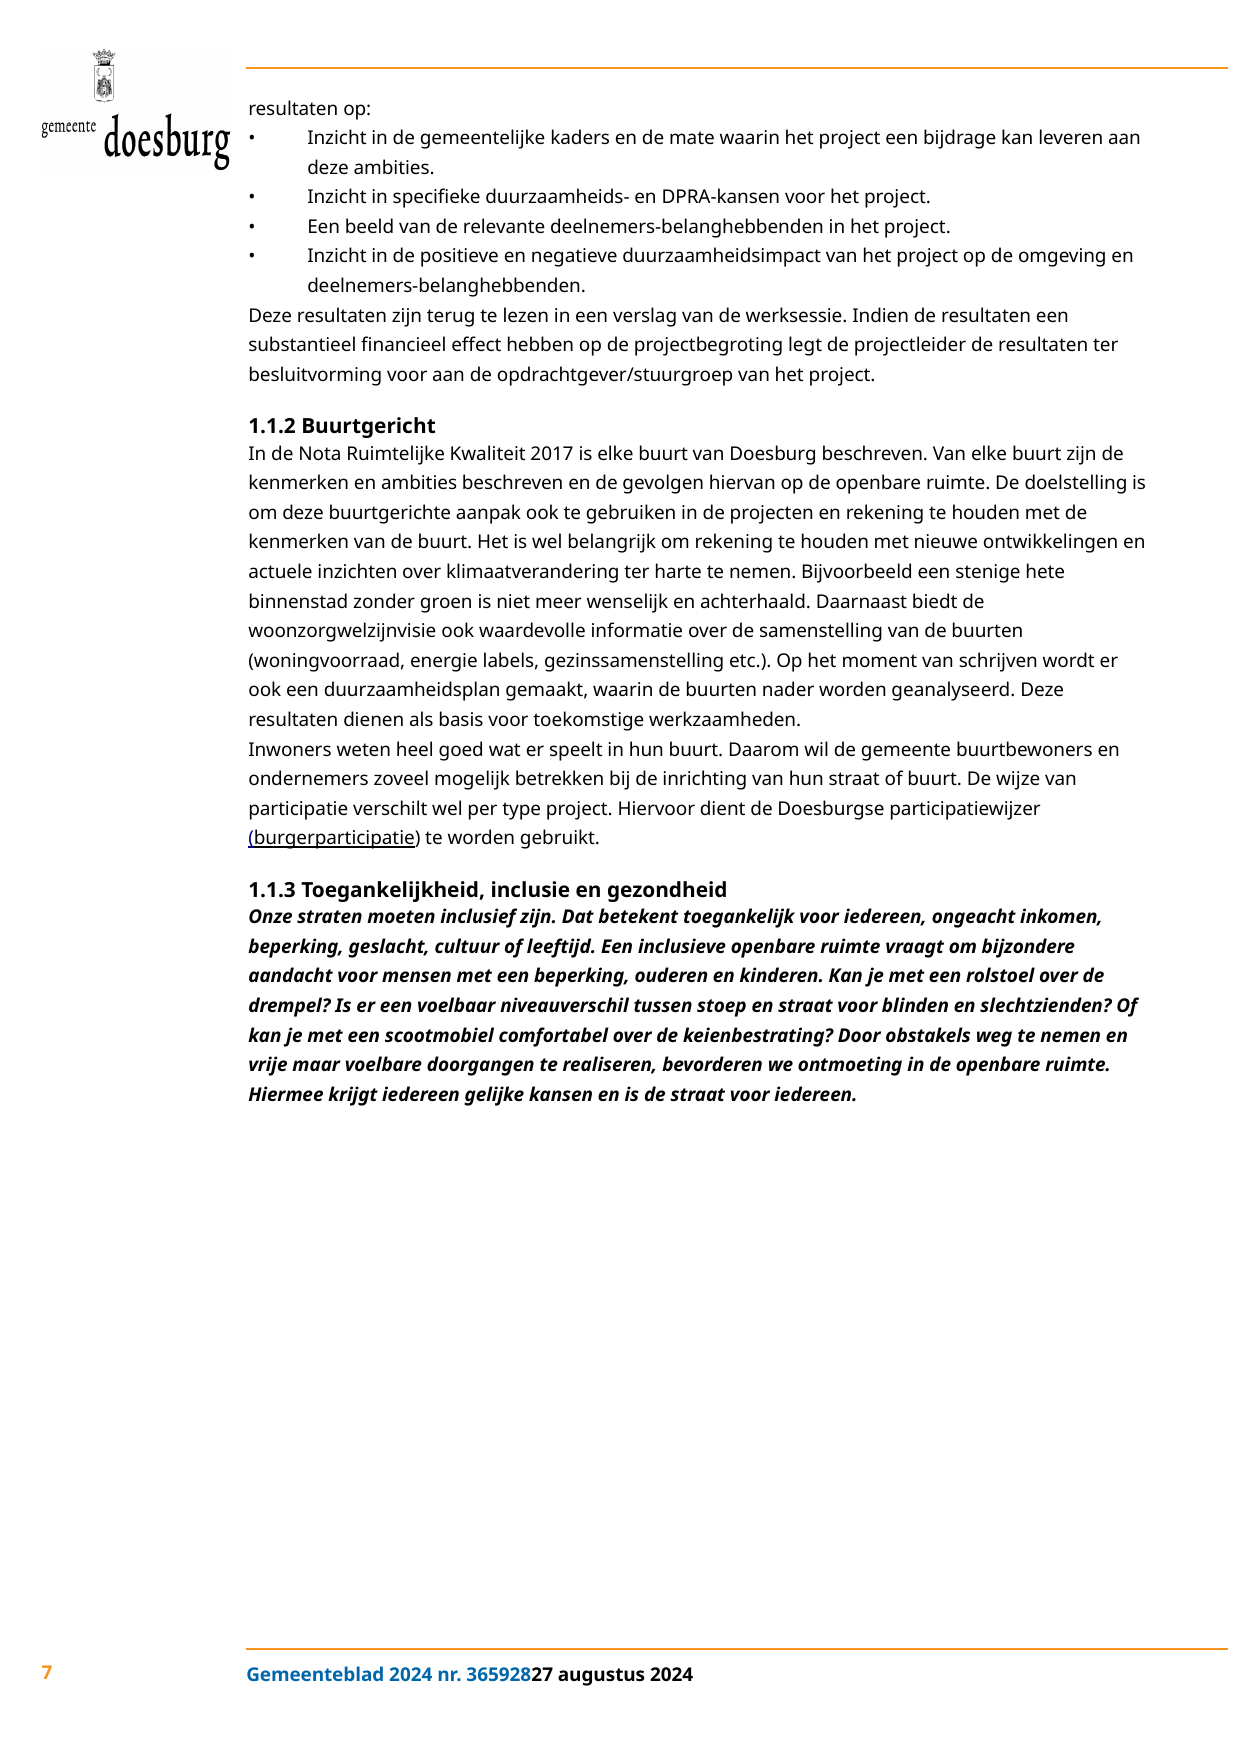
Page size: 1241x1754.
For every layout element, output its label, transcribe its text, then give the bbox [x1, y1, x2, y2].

list Inzicht in de gemeentelijke kaders en de mate waarin het project een bijdrage kan leveren aan deze ambities. [248, 124, 1152, 180]
table_header Onze straten moeten inclusief zijn. Dat betekent toegankelijk voor iedereen, ongeacht inkomen, beperking, geslacht, cultuur of leeftijd. Een inclusieve openbare ruimte vraagt om bijzondere aandacht voor mensen met een beperking, ouderen en kinderen. Kan je met een rolstoel over de drempel? Is er een voelbaar niveauverschil tussen stoep en straat voor blinden en slechtzienden? Of kan je met een scootmobiel comfortabel over de keienbestrating? Door obstakels weg te nemen en vrije maar voelbare doorgangen te realiseren, bevorderen we ontmoeting in de openbare ruimte. Hiermee krijgt iedereen gelijke kansen en is de straat voor iedereen. [248, 904, 1152, 1107]
list Inzicht in specifieke duurzaamheids- en DPRA-kansen voor het project. [248, 183, 1152, 209]
text 1.1.2 Buurtgericht [248, 411, 1152, 440]
list Inzicht in de positieve en negatieve duurzaamheidsimpact van het project op de omgeving en deelnemers-belanghebbenden. [248, 243, 1152, 298]
list Een beeld van de relevante deelnemers-belanghebbenden in het project. [248, 213, 1152, 239]
text In de Nota Ruimtelijke Kwaliteit 2017 is elke buurt van Doesburg beschreven. Van elke buurt zijn de kenmerken en ambities beschreven en de gevolgen hiervan op de openbare ruimte. De doelstelling is om deze buurtgerichte aanpak ook te gebruiken in de projecten en rekening te houden met de kenmerken van de buurt. Het is wel belangrijk om rekening te houden met nieuwe ontwikkelingen en actuele inzichten over klimaatverandering ter harte te nemen. Bijvoorbeeld een stenige hete binnenstad zonder groen is niet meer wenselijk en achterhaald. Daarnaast biedt de woonzorgwelzijnvisie ook waardevolle informatie over de samenstelling van de buurten (woningvoorraad, energie labels, gezinssamenstelling etc.). Op het moment van schrijven wordt er ook een duurzaamheidsplan gemaakt, waarin de buurten nader worden geanalyseerd. Deze resultaten dienen als basis voor toekomstige werkzaamheden. [248, 440, 1152, 732]
text Deze resultaten zijn terug te lezen in een verslag van de werksessie. Indien de resultaten een substantieel financieel effect hebben op de projectbegroting legt de projectleider de resultaten ter besluitvorming voor aan de opdrachtgever/stuurgroep van het project. [248, 302, 1152, 387]
text resultaten op: [248, 95, 1152, 121]
picture [41, 47, 231, 172]
text 1.1.3 Toegankelijkheid, inclusie en gezondheid [248, 875, 1152, 903]
text Inwoners weten heel goed wat er speelt in hun buurt. Daarom wil de gemeente buurtbewoners en ondernemers zoveel mogelijk betrekken bij de inrichting van hun straat of buurt. De wijze van participatie verschilt wel per type project. Hiervoor dient de Doesburgse participatiewijzer (burgerparticipatie) te worden gebruikt. [248, 736, 1152, 850]
